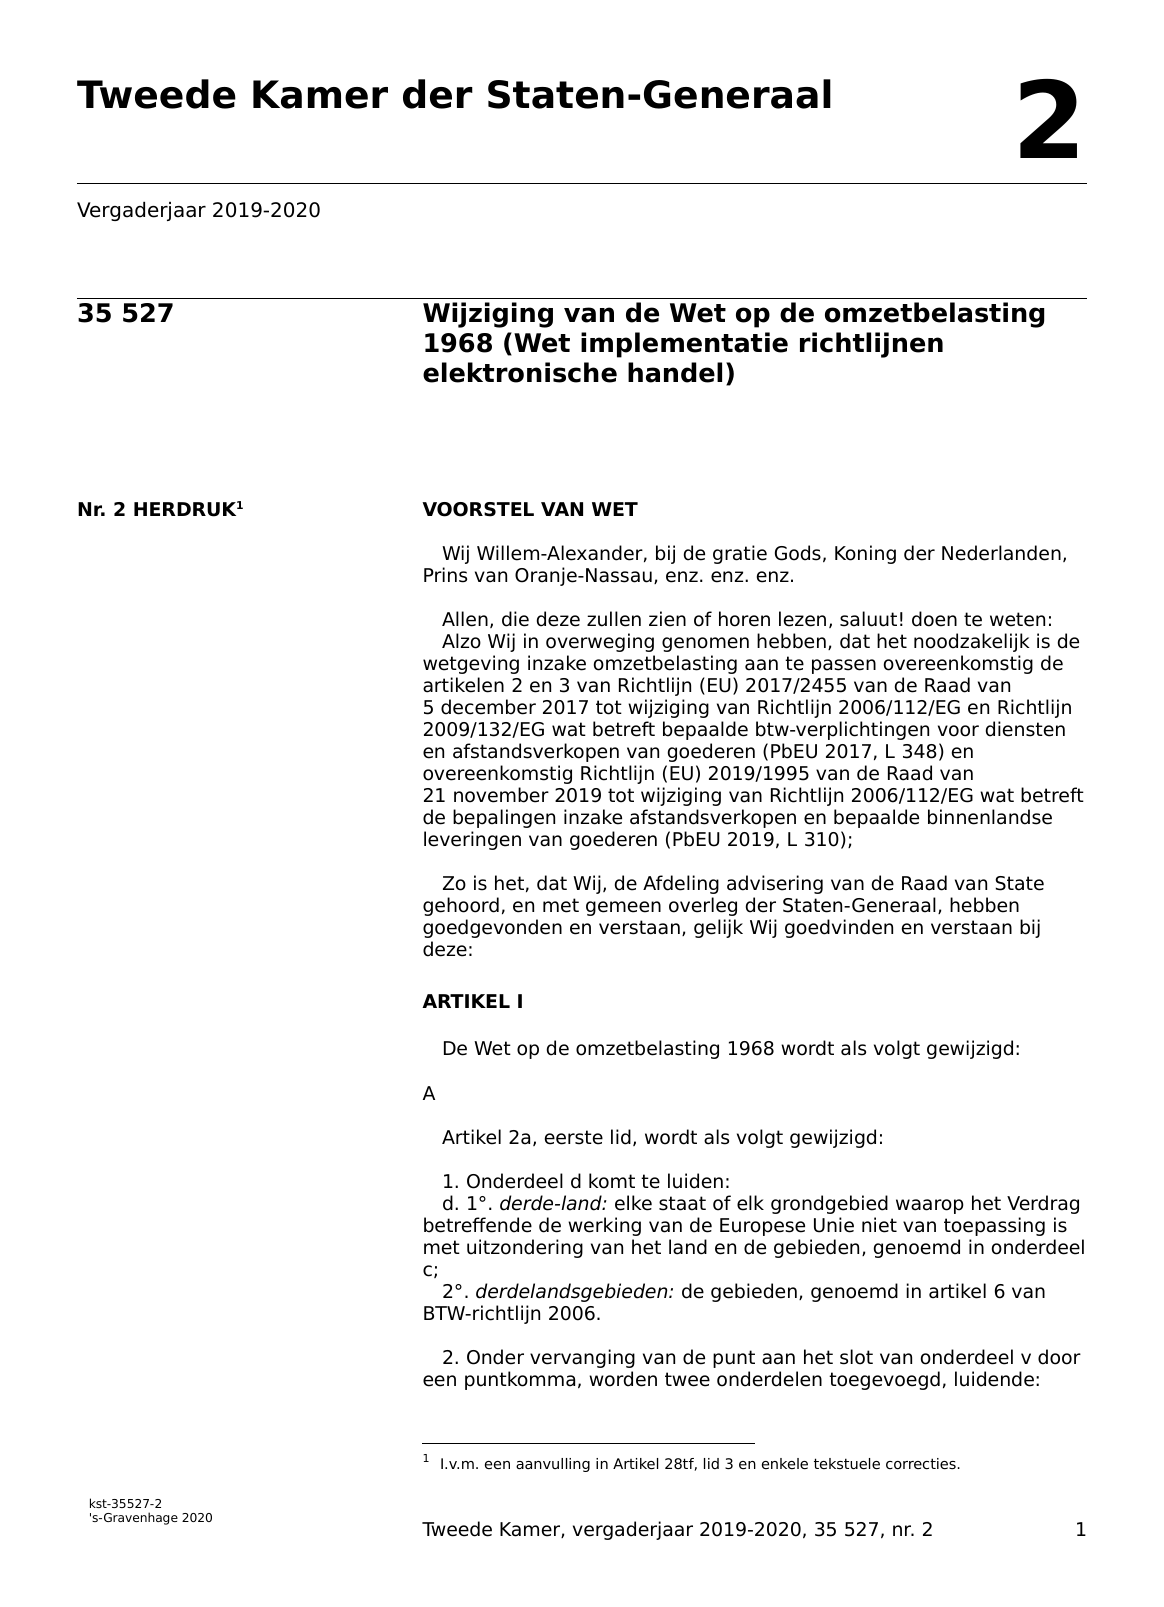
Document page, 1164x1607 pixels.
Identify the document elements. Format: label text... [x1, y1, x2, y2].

text Allen, die deze zullen zien of horen lezen, saluut! doen te weten: [422, 609, 1087, 631]
subtitle ARTIKEL I [422, 991, 1087, 1013]
text 2°. derdelandsgebieden: de gebieden, genoemd in artikel 6 van BTW-richtlijn 2006. [422, 1281, 1087, 1324]
text kst-35527-2 [88, 1497, 323, 1511]
text 2. Onder vervanging van de punt aan het slot van onderdeel v door een puntkomma, worden twee onderdelen toegevoegd, luidende: [422, 1347, 1087, 1391]
text 1. Onderdeel d komt te luiden: [422, 1171, 1087, 1193]
table_header 2 [886, 59, 1087, 183]
text De Wet op de omzetbelasting 1968 wordt als volgt gewijzigd: [422, 1038, 1087, 1060]
table_header Tweede Kamer der Staten-Generaal [77, 59, 886, 183]
text 's-Gravenhage 2020 [88, 1511, 323, 1525]
subtitle 35 527 Wijziging van de Wet op de omzetbelasting 1968 (Wet implementatie richtlijnen elektronische handel) [77, 299, 1087, 388]
text Alzo Wij in overweging genomen hebben, dat het noodzakelijk is de wetgeving inzake omzetbelasting aan te passen overeenkomstig de artikelen 2 en 3 van Richtlijn (EU) 2017/2455 van de Raad van 5 december 2017 tot wijziging van Richtlijn 2006/112/EG en Richtlijn 2009/132/EG wat betreft bepaalde btw-verplichtingen voor diensten en afstandsverkopen van goederen (PbEU 2017, L 348) en overeenkomstig Richtlijn (EU) 2019/1995 van de Raad van 21 november 2019 tot wijziging van Richtlijn 2006/112/EG wat betreft de bepalingen inzake afstandsverkopen en bepaalde binnenlandse leveringen van goederen (PbEU 2019, L 310); [422, 631, 1087, 851]
text Zo is het, dat Wij, de Afdeling advisering van de Raad van State gehoord, en met gemeen overleg der Staten-Generaal, hebben goedgevonden en verstaan, gelijk Wij goedvinden en verstaan bij deze: [422, 873, 1087, 961]
text Wij Willem-Alexander, bij de gratie Gods, Koning der Nederlanden, Prins van Oranje-Nassau, enz. enz. enz. [422, 543, 1087, 587]
text Artikel 2a, eerste lid, wordt als volgt gewijzigd: [422, 1127, 1087, 1148]
table_cell Vergaderjaar 2019-2020 [77, 184, 1087, 298]
text I.v.m. een aanvulling in Artikel 28tf, lid 3 en enkele tekstuele correcties. [422, 1452, 1087, 1474]
text A [422, 1082, 1087, 1104]
subtitle Nr. 2 HERDRUK VOORSTEL VAN WET [77, 499, 1087, 521]
text d. 1°. derde-land: elke staat of elk grondgebied waarop het Verdrag betreffende de werking van de Europese Unie niet van toepassing is met uitzondering van het land en de gebieden, genoemd in onderdeel c; [422, 1193, 1087, 1281]
